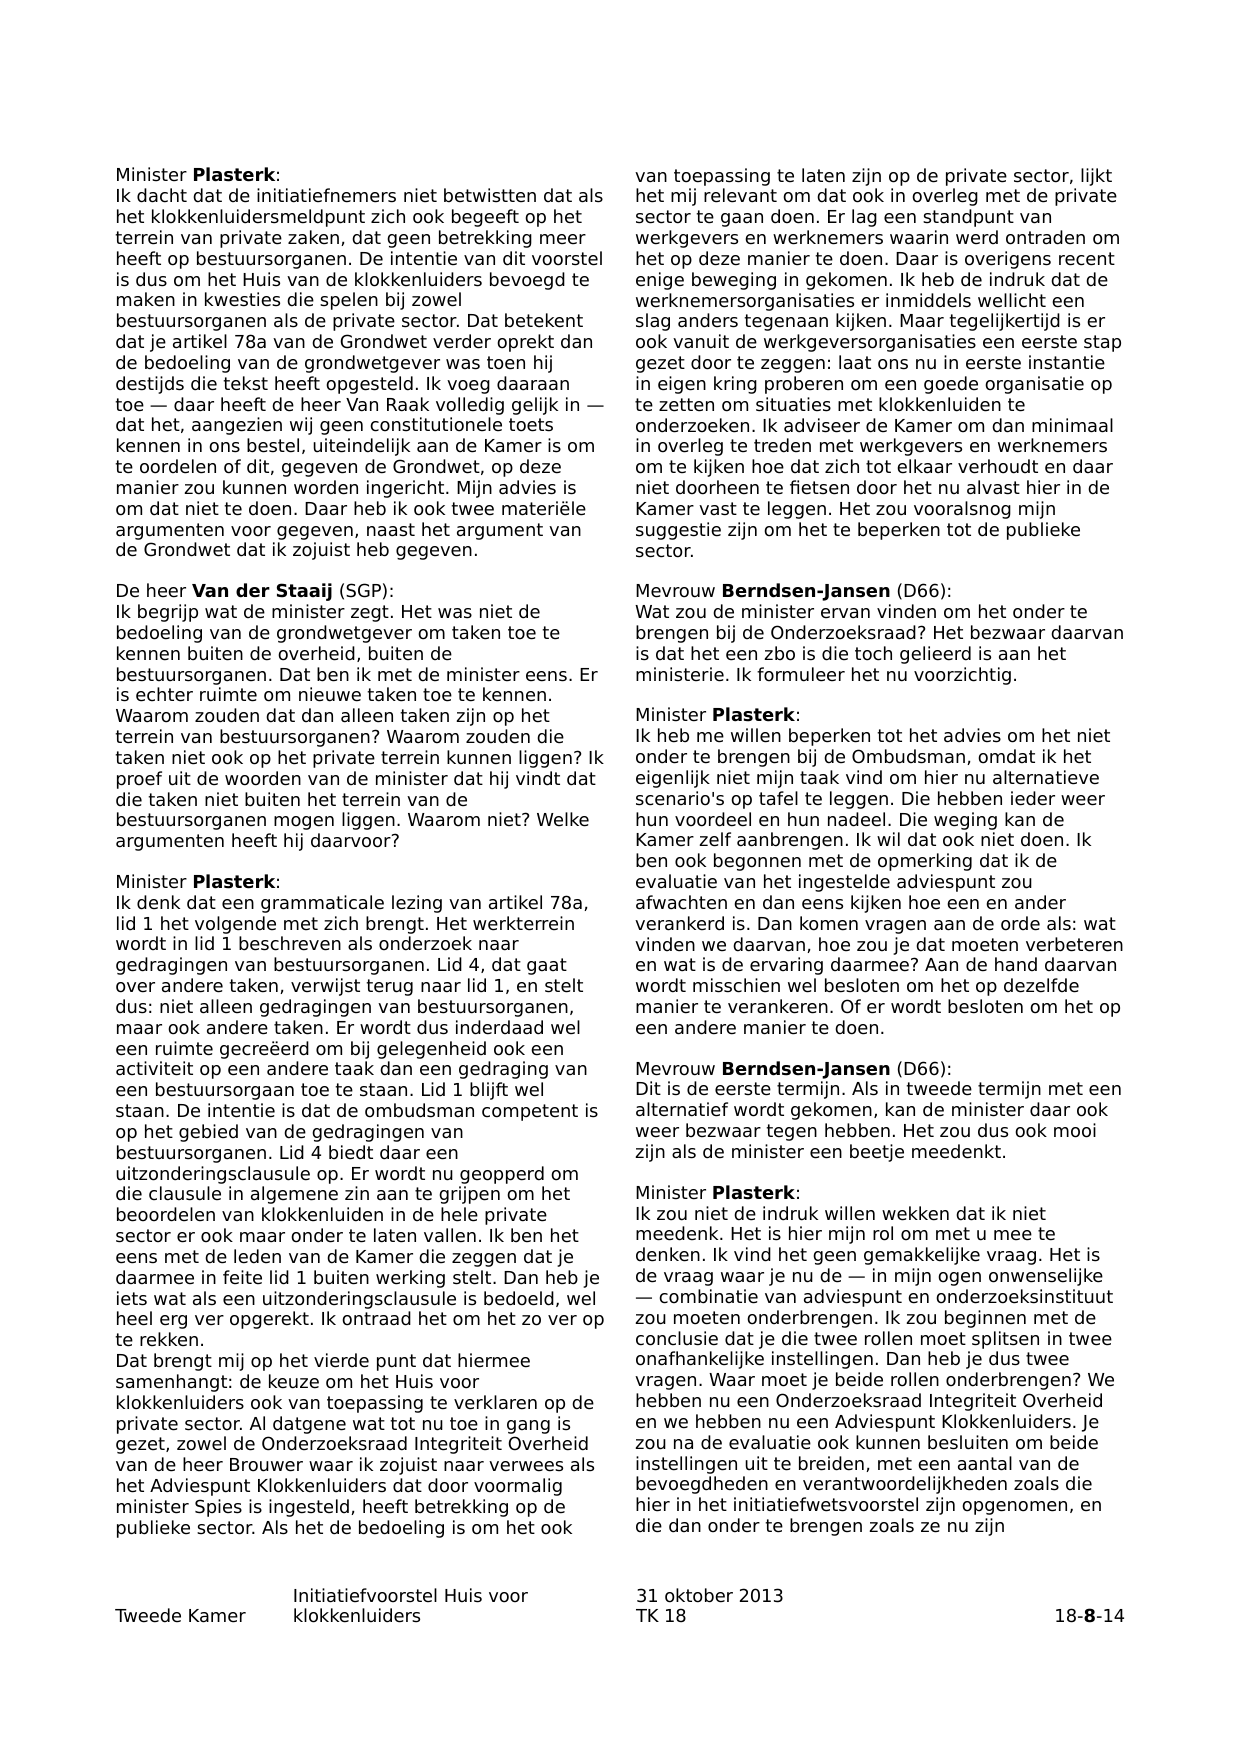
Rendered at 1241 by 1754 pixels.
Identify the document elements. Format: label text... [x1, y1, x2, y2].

text van toepassing te laten zijn op de private sector, lijkt het mij relevant om dat ook in overleg met de private sector te gaan doen. Er lag een standpunt van werkgevers en werknemers waarin werd ontraden om het op deze manier te doen. Daar is overigens recent enige beweging in gekomen. Ik heb de indruk dat de werknemersorganisaties er inmiddels wellicht een slag anders tegenaan kijken. Maar tegelijkertijd is er ook vanuit de werkgeversorganisaties een eerste stap gezet door te zeggen: laat ons nu in eerste instantie in eigen kring proberen om een goede organisatie op te zetten om situaties met klokkenluiden te onderzoeken. Ik adviseer de Kamer om dan minimaal in overleg te treden met werkgevers en werknemers om te kijken hoe dat zich tot elkaar verhoudt en daar niet doorheen te fietsen door het nu alvast hier in de Kamer vast te leggen. Het zou vooralsnog mijn suggestie zijn om het te beperken tot de publieke sector. [635, 165, 1125, 561]
text Wat zou de minister ervan vinden om het onder te brengen bij de Onderzoeksraad? Het bezwaar daarvan is dat het een zbo is die toch gelieerd is aan het ministerie. Ik formuleer het nu voorzichtig. [635, 602, 1125, 685]
text Mevrouw Berndsen-Jansen (D66): [635, 1058, 1125, 1079]
text Dit is de eerste termijn. Als in tweede termijn met een alternatief wordt gekomen, kan de minister daar ook weer bezwaar tegen hebben. Het zou dus ook mooi zijn als de minister een beetje meedenkt. [635, 1079, 1125, 1162]
text Minister Plasterk: [635, 1182, 1125, 1203]
text Minister Plasterk: [115, 872, 605, 892]
text Minister Plasterk: [115, 165, 605, 186]
text Minister Plasterk: [635, 705, 1125, 726]
text Ik denk dat een grammaticale lezing van artikel 78a, lid 1 het volgende met zich brengt. Het werkterrein wordt in lid 1 beschreven als onderzoek naar gedragingen van bestuursorganen. Lid 4, dat gaat over andere taken, verwijst terug naar lid 1, en stelt dus: niet alleen gedragingen van bestuursorganen, maar ook andere taken. Er wordt dus inderdaad wel een ruimte gecreëerd om bij gelegenheid ook een activiteit op een andere taak dan een gedraging van een bestuursorgaan toe te staan. Lid 1 blijft wel staan. De intentie is dat de ombudsman competent is op het gebied van de gedragingen van bestuursorganen. Lid 4 biedt daar een uitzonderingsclausule op. Er wordt nu geopperd om die clausule in algemene zin aan te grijpen om het beoordelen van klokkenluiden in de hele private sector er ook maar onder te laten vallen. Ik ben het eens met de leden van de Kamer die zeggen dat je daarmee in feite lid 1 buiten werking stelt. Dan heb je iets wat als een uitzonderingsclausule is bedoeld, wel heel erg ver opgerekt. Ik ontraad het om het zo ver op te rekken. [115, 892, 605, 1351]
text Ik begrijp wat de minister zegt. Het was niet de bedoeling van de grondwetgever om taken toe te kennen buiten de overheid, buiten de bestuursorganen. Dat ben ik met de minister eens. Er is echter ruimte om nieuwe taken toe te kennen. Waarom zouden dat dan alleen taken zijn op het terrein van bestuursorganen? Waarom zouden die taken niet ook op het private terrein kunnen liggen? Ik proef uit de woorden van de minister dat hij vindt dat die taken niet buiten het terrein van de bestuursorganen mogen liggen. Waarom niet? Welke argumenten heeft hij daarvoor? [115, 602, 605, 852]
text Ik zou niet de indruk willen wekken dat ik niet meedenk. Het is hier mijn rol om met u mee te denken. Ik vind het geen gemakkelijke vraag. Het is de vraag waar je nu de — in mijn ogen onwenselijke — combinatie van adviespunt en onderzoeksinstituut zou moeten onderbrengen. Ik zou beginnen met de conclusie dat je die twee rollen moet splitsen in twee onafhankelijke instellingen. Dan heb je dus twee vragen. Waar moet je beide rollen onderbrengen? We hebben nu een Onderzoeksraad Integriteit Overheid en we hebben nu een Adviespunt Klokkenluiders. Je zou na de evaluatie ook kunnen besluiten om beide instellingen uit te breiden, met een aantal van de bevoegdheden en verantwoordelijkheden zoals die hier in het initiatiefwetsvoorstel zijn opgenomen, en die dan onder te brengen zoals ze nu zijn [635, 1203, 1125, 1537]
text Dat brengt mij op het vierde punt dat hiermee samenhangt: de keuze om het Huis voor klokkenluiders ook van toepassing te verklaren op de private sector. Al datgene wat tot nu toe in gang is gezet, zowel de Onderzoeksraad Integriteit Overheid van de heer Brouwer waar ik zojuist naar verwees als het Adviespunt Klokkenluiders dat door voormalig minister Spies is ingesteld, heeft betrekking op de publieke sector. Als het de bedoeling is om het ook [115, 1351, 605, 1538]
text Mevrouw Berndsen-Jansen (D66): [635, 581, 1125, 602]
text Ik dacht dat de initiatiefnemers niet betwistten dat als het klokkenluidersmeldpunt zich ook begeeft op het terrein van private zaken, dat geen betrekking meer heeft op bestuursorganen. De intentie van dit voorstel is dus om het Huis van de klokkenluiders bevoegd te maken in kwesties die spelen bij zowel bestuursorganen als de private sector. Dat betekent dat je artikel 78a van de Grondwet verder oprekt dan de bedoeling van de grondwetgever was toen hij destijds die tekst heeft opgesteld. Ik voeg daaraan toe — daar heeft de heer Van Raak volledig gelijk in — dat het, aangezien wij geen constitutionele toets kennen in ons bestel, uiteindelijk aan de Kamer is om te oordelen of dit, gegeven de Grondwet, op deze manier zou kunnen worden ingericht. Mijn advies is om dat niet te doen. Daar heb ik ook twee materiële argumenten voor gegeven, naast het argument van de Grondwet dat ik zojuist heb gegeven. [115, 186, 605, 561]
text De heer Van der Staaij (SGP): [115, 581, 605, 602]
text Ik heb me willen beperken tot het advies om het niet onder te brengen bij de Ombudsman, omdat ik het eigenlijk niet mijn taak vind om hier nu alternatieve scenario's op tafel te leggen. Die hebben ieder weer hun voordeel en hun nadeel. Die weging kan de Kamer zelf aanbrengen. Ik wil dat ook niet doen. Ik ben ook begonnen met de opmerking dat ik de evaluatie van het ingestelde adviespunt zou afwachten en dan eens kijken hoe een en ander verankerd is. Dan komen vragen aan de orde als: wat vinden we daarvan, hoe zou je dat moeten verbeteren en wat is de ervaring daarmee? Aan de hand daarvan wordt misschien wel besloten om het op dezelfde manier te verankeren. Of er wordt besloten om het op een andere manier te doen. [635, 726, 1125, 1038]
